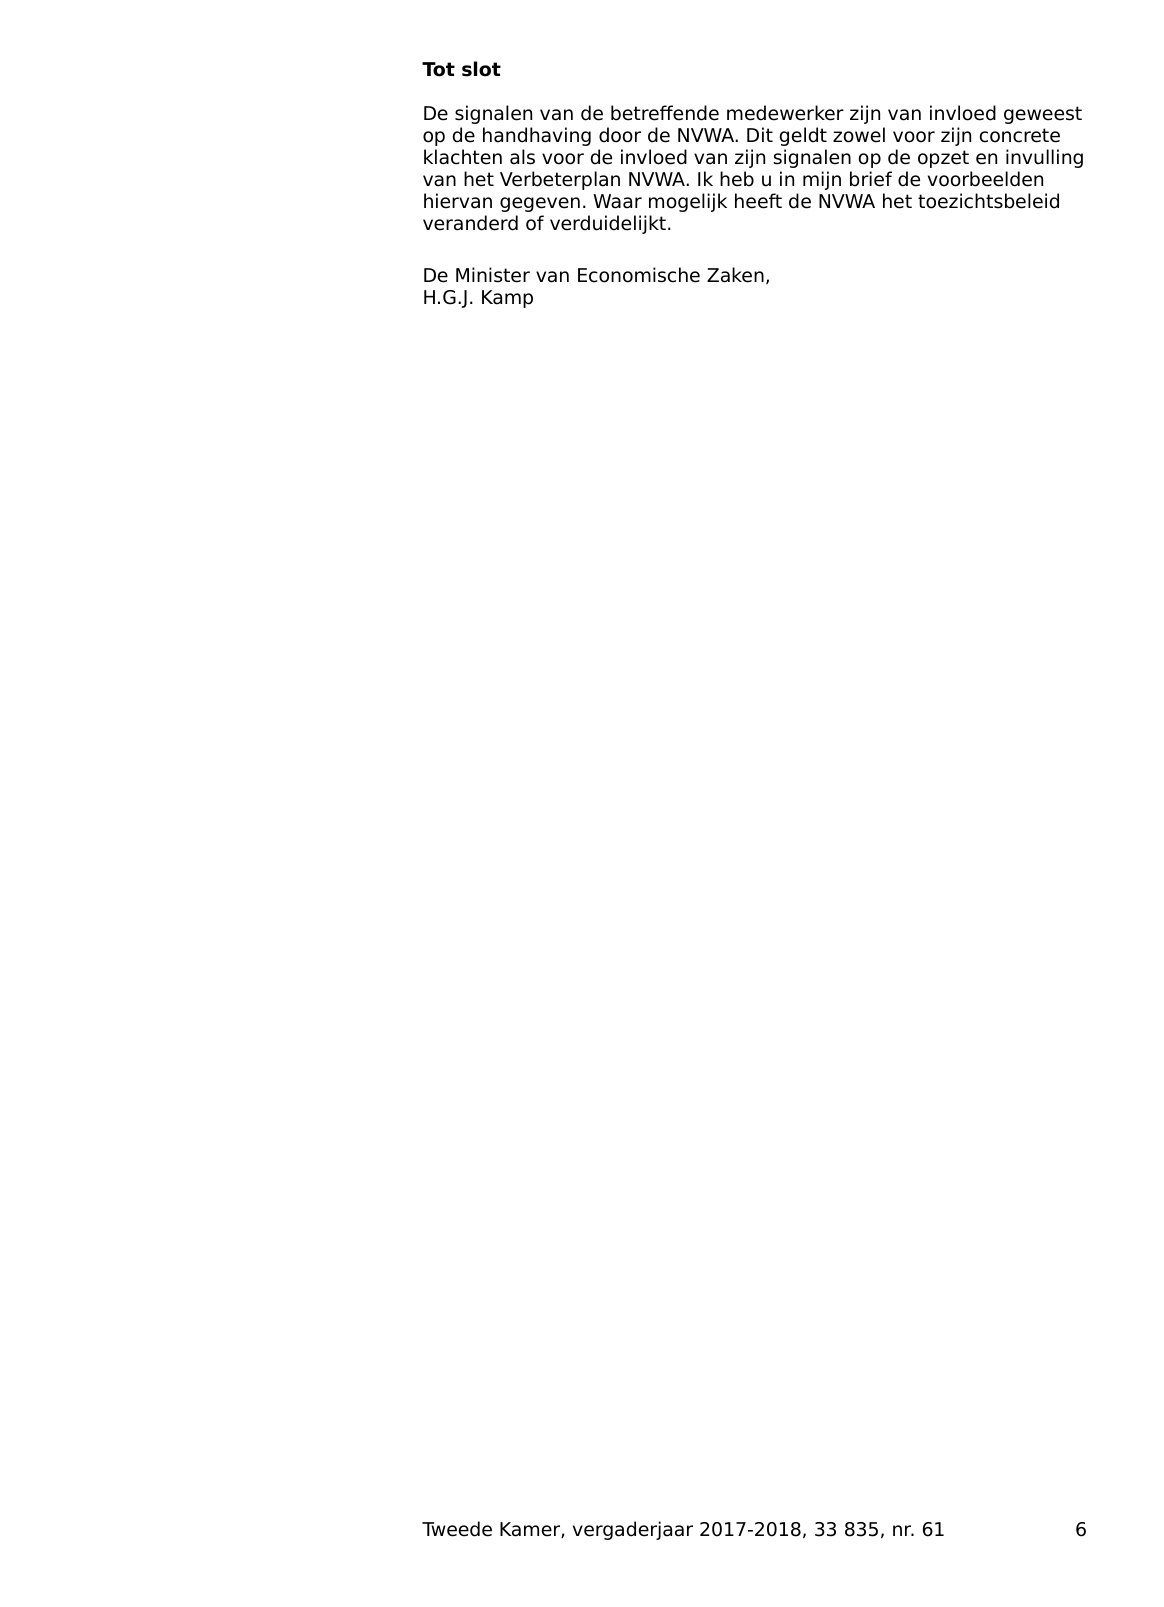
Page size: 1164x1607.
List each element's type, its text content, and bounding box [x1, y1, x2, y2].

text De Minister van Economische Zaken, H.G.J. Kamp [422, 265, 1087, 309]
text De signalen van de betreffende medewerker zijn van invloed geweest op de handhaving door de NVWA. Dit geldt zowel voor zijn concrete klachten als voor de invloed van zijn signalen op de opzet en invulling van het Verbeterplan NVWA. Ik heb u in mijn brief de voorbeelden hiervan gegeven. Waar mogelijk heeft de NVWA het toezichtsbeleid veranderd of verduidelijkt. [422, 103, 1087, 235]
subtitle Tot slot [422, 59, 1087, 81]
